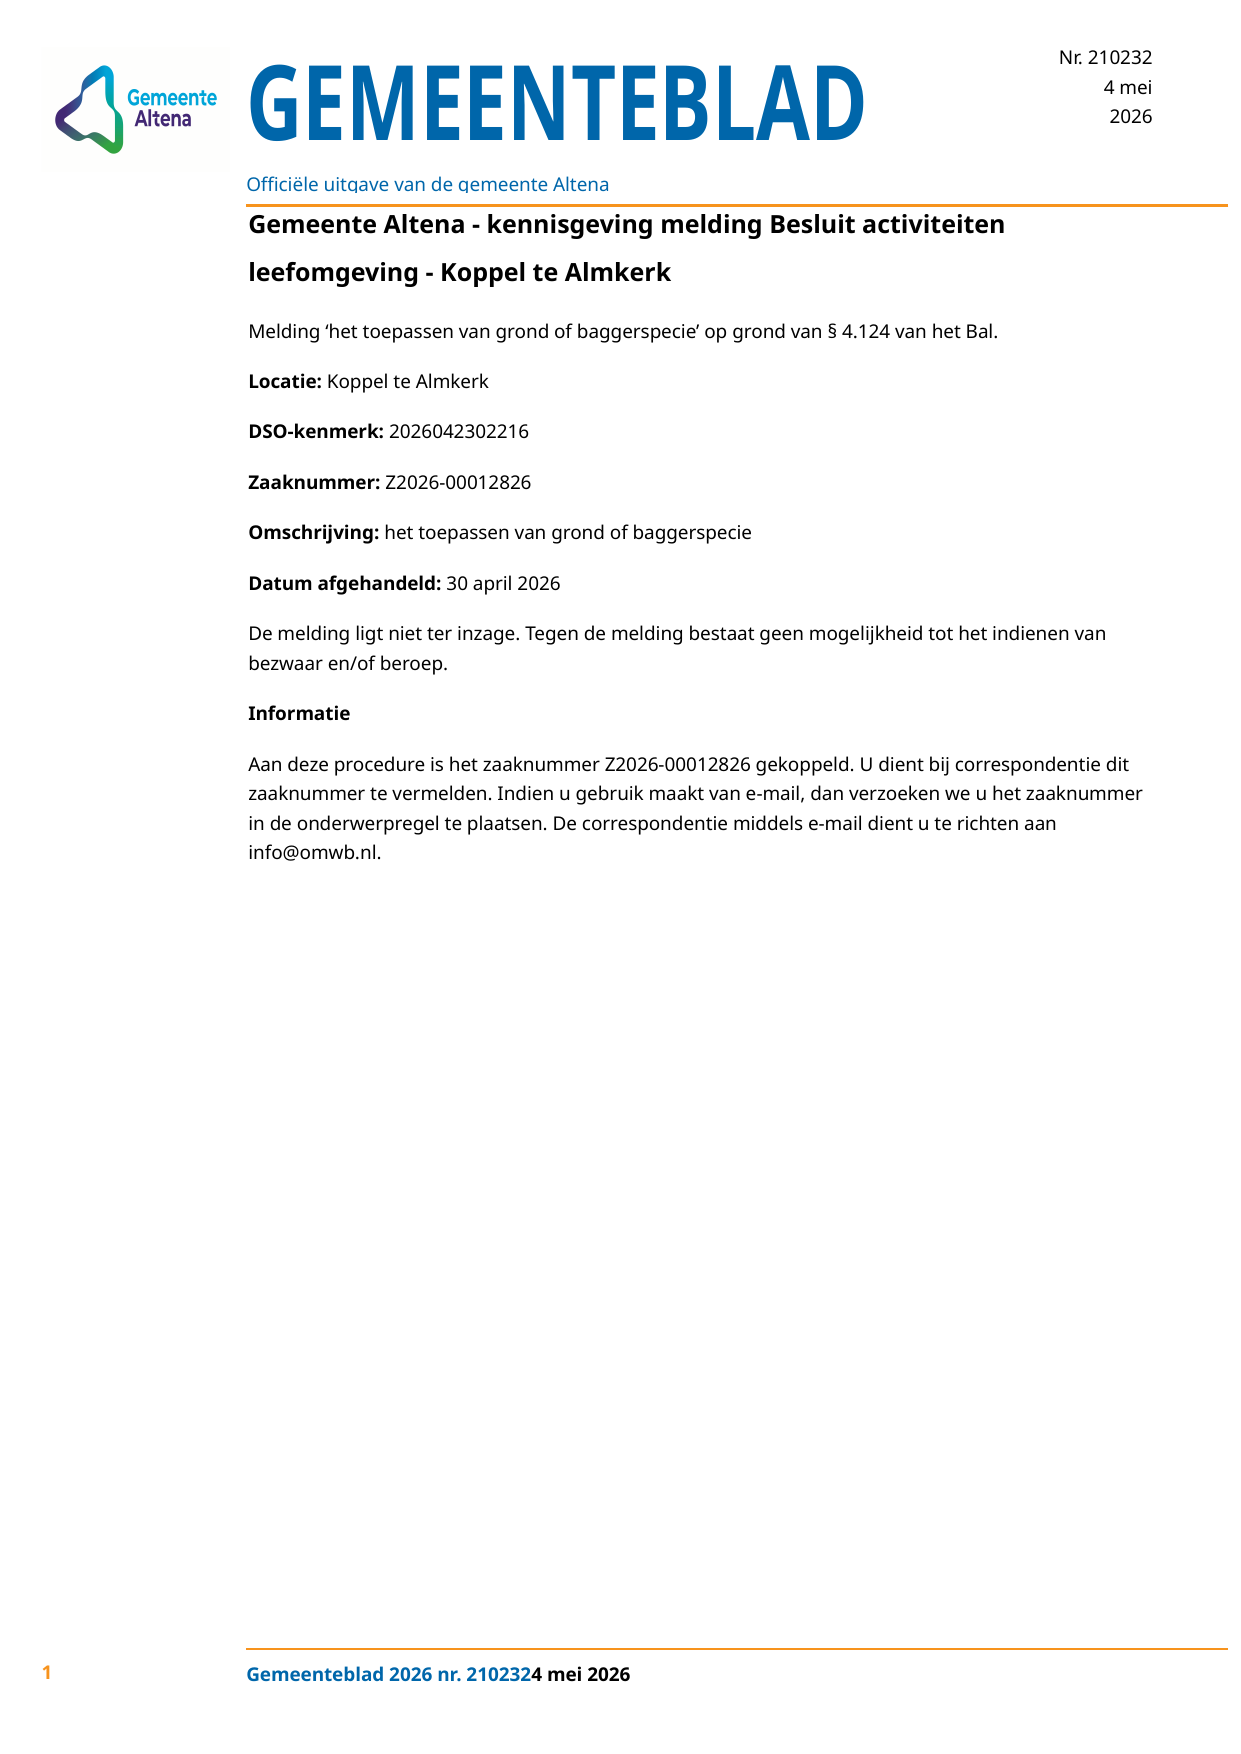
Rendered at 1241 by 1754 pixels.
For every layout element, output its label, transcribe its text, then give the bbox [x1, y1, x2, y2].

text Omschrijving: het toepassen van grond of baggerspecie [248, 519, 1152, 545]
text De melding ligt niet ter inzage. Tegen de melding bestaat geen mogelijkheid tot het indienen van bezwaar en/of beroep. [248, 620, 1152, 676]
text Gemeente Altena - kennisgeving melding Besluit activiteiten leefomgeving - Koppel te Almkerk [248, 207, 1152, 288]
text DSO-kenmerk: 2026042302216 [248, 419, 1152, 444]
text Melding ‘het toepassen van grond of baggerspecie’ op grond van § 4.124 van het Bal. [248, 318, 1152, 344]
text Informatie [248, 700, 1152, 726]
text Aan deze procedure is het zaaknummer Z2026-00012826 gekoppeld. U dient bij correspondentie dit zaaknummer te vermelden. Indien u gebruik maakt van e-mail, dan verzoeken we u het zaaknummer in de onderwerpregel te plaatsen. De correspondentie middels e-mail dient u te richten aan info@omwb.nl. [248, 751, 1152, 865]
text Locatie: Koppel te Almkerk [248, 368, 1152, 394]
text Datum afgehandeld: 30 april 2026 [248, 570, 1152, 596]
picture [41, 47, 231, 172]
text Zaaknummer: Z2026-00012826 [248, 469, 1152, 495]
